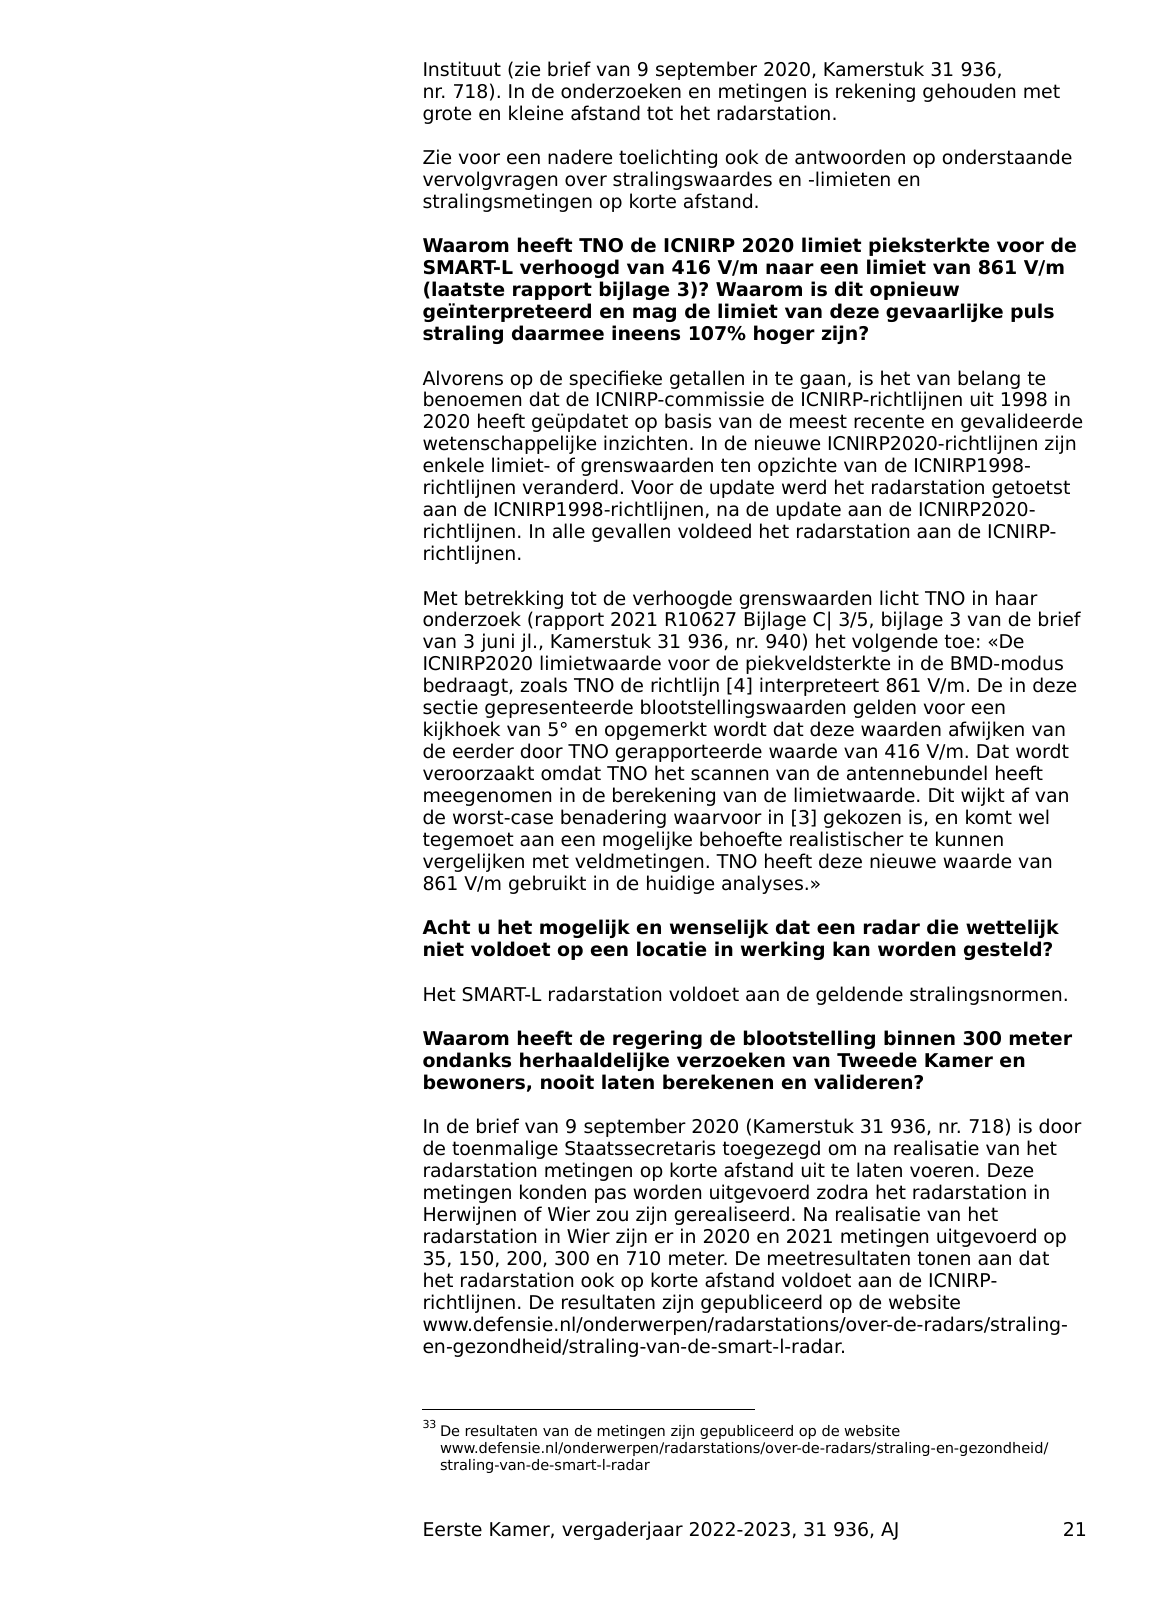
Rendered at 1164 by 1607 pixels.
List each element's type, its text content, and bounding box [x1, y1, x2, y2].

text Instituut (zie brief van 9 september 2020, Kamerstuk 31 936, nr. 718). In de onderzoeken en metingen is rekening gehouden met grote en kleine afstand tot het radarstation. [422, 59, 1087, 125]
text Waarom heeft TNO de ICNIRP 2020 limiet pieksterkte voor de SMART-L verhoogd van 416 V/m naar een limiet van 861 V/m (laatste rapport bijlage 3)? Waarom is dit opnieuw geïnterpreteerd en mag de limiet van deze gevaarlijke puls straling daarmee ineens 107% hoger zijn? [422, 235, 1087, 345]
text Acht u het mogelijk en wenselijk dat een radar die wettelijk niet voldoet op een locatie in werking kan worden gesteld? [422, 917, 1087, 961]
text Met betrekking tot de verhoogde grenswaarden licht TNO in haar onderzoek (rapport 2021 R10627 Bijlage C| 3/5, bijlage 3 van de brief van 3 juni jl., Kamerstuk 31 936, nr. 940) het volgende toe: «De ICNIRP2020 limietwaarde voor de piekveldsterkte in de BMD-modus bedraagt, zoals TNO de richtlijn [4] interpreteert 861 V/m. De in deze sectie gepresenteerde blootstellingswaarden gelden voor een kijkhoek van 5° en opgemerkt wordt dat deze waarden afwijken van de eerder door TNO gerapporteerde waarde van 416 V/m. Dat wordt veroorzaakt omdat TNO het scannen van de antennebundel heeft meegenomen in de berekening van de limietwaarde. Dit wijkt af van de worst-case benadering waarvoor in [3] gekozen is, en komt wel tegemoet aan een mogelijke behoefte realistischer te kunnen vergelijken met veldmetingen. TNO heeft deze nieuwe waarde van 861 V/m gebruikt in de huidige analyses.» [422, 587, 1087, 895]
text Het SMART-L radarstation voldoet aan de geldende stralingsnormen. [422, 983, 1087, 1005]
text Zie voor een nadere toelichting ook de antwoorden op onderstaande vervolgvragen over stralingswaardes en -limieten en stralingsmetingen op korte afstand. [422, 147, 1087, 213]
text Waarom heeft de regering de blootstelling binnen 300 meter ondanks herhaaldelijke verzoeken van Tweede Kamer en bewoners, nooit laten berekenen en valideren? [422, 1028, 1087, 1093]
text Alvorens op de specifieke getallen in te gaan, is het van belang te benoemen dat de ICNIRP-commissie de ICNIRP-richtlijnen uit 1998 in 2020 heeft geüpdatet op basis van de meest recente en gevalideerde wetenschappelijke inzichten. In de nieuwe ICNIRP2020-richtlijnen zijn enkele limiet- of grenswaarden ten opzichte van de ICNIRP1998-richtlijnen veranderd. Voor de update werd het radarstation getoetst aan de ICNIRP1998-richtlijnen, na de update aan de ICNIRP2020-richtlijnen. In alle gevallen voldeed het radarstation aan de ICNIRP-richtlijnen. [422, 367, 1087, 565]
text In de brief van 9 september 2020 (Kamerstuk 31 936, nr. 718) is door de toenmalige Staatssecretaris toegezegd om na realisatie van het radarstation metingen op korte afstand uit te laten voeren. Deze metingen konden pas worden uitgevoerd zodra het radarstation in Herwijnen of Wier zou zijn gerealiseerd. Na realisatie van het radarstation in Wier zijn er in 2020 en 2021 metingen uitgevoerd op 35, 150, 200, 300 en 710 meter. De meetresultaten tonen aan dat het radarstation ook op korte afstand voldoet aan de ICNIRP-richtlijnen. De resultaten zijn gepubliceerd op de website www.defensie.nl/onderwerpen/radarstations/over-de-radars/straling-en-gezondheid/straling-van-de-smart-l-radar. [422, 1116, 1087, 1357]
text De resultaten van de metingen zijn gepubliceerd op de website www.defensie.nl/onderwerpen/radarstations/over-de-radars/straling-en-gezondheid/straling-van-de-smart-l-radar [422, 1418, 1087, 1474]
